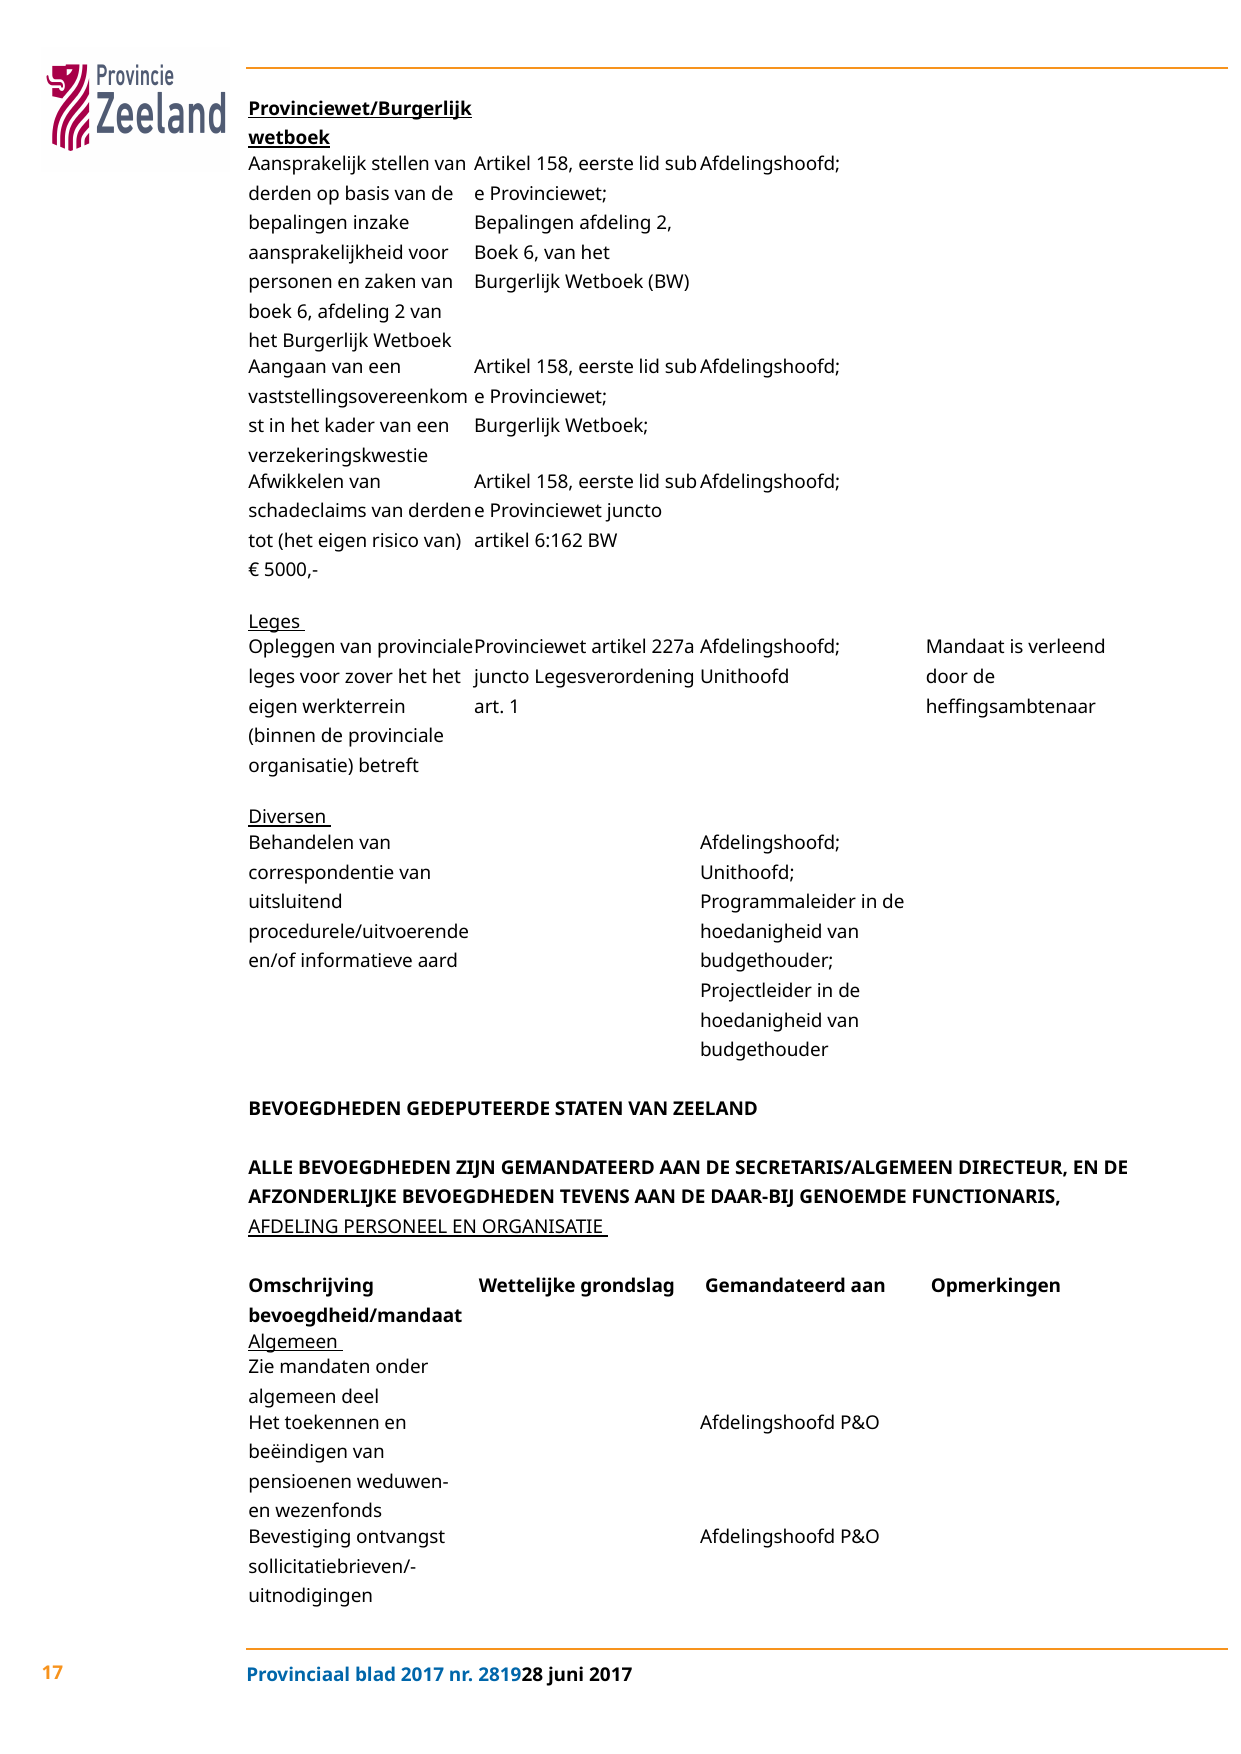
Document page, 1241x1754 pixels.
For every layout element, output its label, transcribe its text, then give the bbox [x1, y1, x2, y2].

table_cell Opleggen van provinciale leges voor zover het het eigen werkterrein (binnen de provinciale organisatie) betreft [248, 634, 474, 778]
table_cell Artikel 158, eerste lid sub e Provinciewet; Burgerlijk Wetboek; [474, 353, 700, 468]
table_cell [926, 95, 1152, 150]
text AFDELING PERSONEEL EN ORGANISATIE [248, 1213, 1152, 1239]
table_cell [474, 608, 700, 634]
table_cell Diversen [248, 804, 474, 829]
table_cell [926, 1354, 1152, 1409]
table_header Opmerkingen [926, 1273, 1152, 1328]
table_cell [700, 1328, 926, 1353]
table_cell Afwikkelen van schadeclaims van derden tot (het eigen risico van) € 5000,- [248, 468, 474, 582]
table_cell [926, 778, 1152, 803]
table_cell [926, 150, 1152, 353]
table_cell Afdelingshoofd; [700, 468, 926, 582]
table_cell [700, 95, 926, 150]
table_cell Afdelingshoofd; Unithoofd [700, 634, 926, 778]
table_cell Aansprakelijk stellen van derden op basis van de bepalingen inzake aansprakelijkheid voor personen en zaken van boek 6, afdeling 2 van het Burgerlijk Wetboek [248, 150, 474, 353]
picture [41, 47, 231, 172]
table_cell [926, 804, 1152, 829]
table_cell Algemeen [248, 1328, 474, 1353]
table_cell [474, 1523, 700, 1608]
table_cell [926, 829, 1152, 1062]
table_cell [474, 804, 700, 829]
table_cell [926, 468, 1152, 582]
table_cell Mandaat is verleend door de heffingsambtenaar [926, 634, 1152, 778]
table_cell Bevestiging ontvangst sollicitatiebrieven/-uitnodigingen [248, 1523, 474, 1608]
table_cell Artikel 158, eerste lid sub e Provinciewet; Bepalingen afdeling 2, Boek 6, van het Burgerlijk Wetboek (BW) [474, 150, 700, 353]
table_cell [248, 582, 474, 608]
table_cell Afdelingshoofd; Unithoofd; Programmaleider in de hoedanigheid van budgethouder; Projectleider in de hoedanigheid van budgethouder [700, 829, 926, 1062]
table_cell Zie mandaten onder algemeen deel [248, 1354, 474, 1409]
table_cell Provinciewet/Burgerlijk wetboek [248, 95, 474, 150]
table_cell Afdelingshoofd; [700, 353, 926, 468]
table_cell [926, 582, 1152, 608]
table_cell [926, 608, 1152, 634]
table_cell [700, 1354, 926, 1409]
table_cell [474, 1328, 700, 1353]
table_cell Behandelen van correspondentie van uitsluitend procedurele/uitvoerende en/of informatieve aard [248, 829, 474, 1062]
table_cell [926, 1328, 1152, 1353]
table_cell [700, 608, 926, 634]
table_cell Afdelingshoofd; [700, 150, 926, 353]
table_cell [700, 778, 926, 803]
table_header Gemandateerd aan [700, 1273, 926, 1328]
table_cell [926, 353, 1152, 468]
table_cell [474, 95, 700, 150]
table_cell [474, 1409, 700, 1523]
table_cell Afdelingshoofd P&O [700, 1523, 926, 1608]
table_cell Het toekennen en beëindigen van pensioenen weduwen- en wezenfonds [248, 1409, 474, 1523]
table_cell [474, 582, 700, 608]
table_cell Afdelingshoofd P&O [700, 1409, 926, 1523]
text ALLE BEVOEGDHEDEN ZIJN GEMANDATEERD AAN DE SECRETARIS/ALGEMEEN DIRECTEUR, EN DE AFZONDERLIJKE BEVOEGDHEDEN TEVENS AAN DE DAAR-BIJ GENOEMDE FUNCTIONARIS, [248, 1154, 1152, 1209]
table_cell [926, 1523, 1152, 1608]
table_cell Artikel 158, eerste lid sub e Provinciewet juncto artikel 6:162 BW [474, 468, 700, 582]
table_cell [248, 778, 474, 803]
table_cell [474, 778, 700, 803]
table_cell Aangaan van een vaststellingsovereenkomst in het kader van een verzekeringskwestie [248, 353, 474, 468]
table_cell [474, 829, 700, 1062]
table_header Wettelijke grondslag [474, 1273, 700, 1328]
text BEVOEGDHEDEN GEDEPUTEERDE STATEN VAN ZEELAND [248, 1095, 1152, 1121]
table_cell [474, 1354, 700, 1409]
table_cell [700, 582, 926, 608]
table_cell [926, 1409, 1152, 1523]
table_cell [700, 804, 926, 829]
table_cell Provinciewet artikel 227a juncto Legesverordening art. 1 [474, 634, 700, 778]
table_header Omschrijving bevoegdheid/mandaat [248, 1273, 474, 1328]
table_cell Leges [248, 608, 474, 634]
